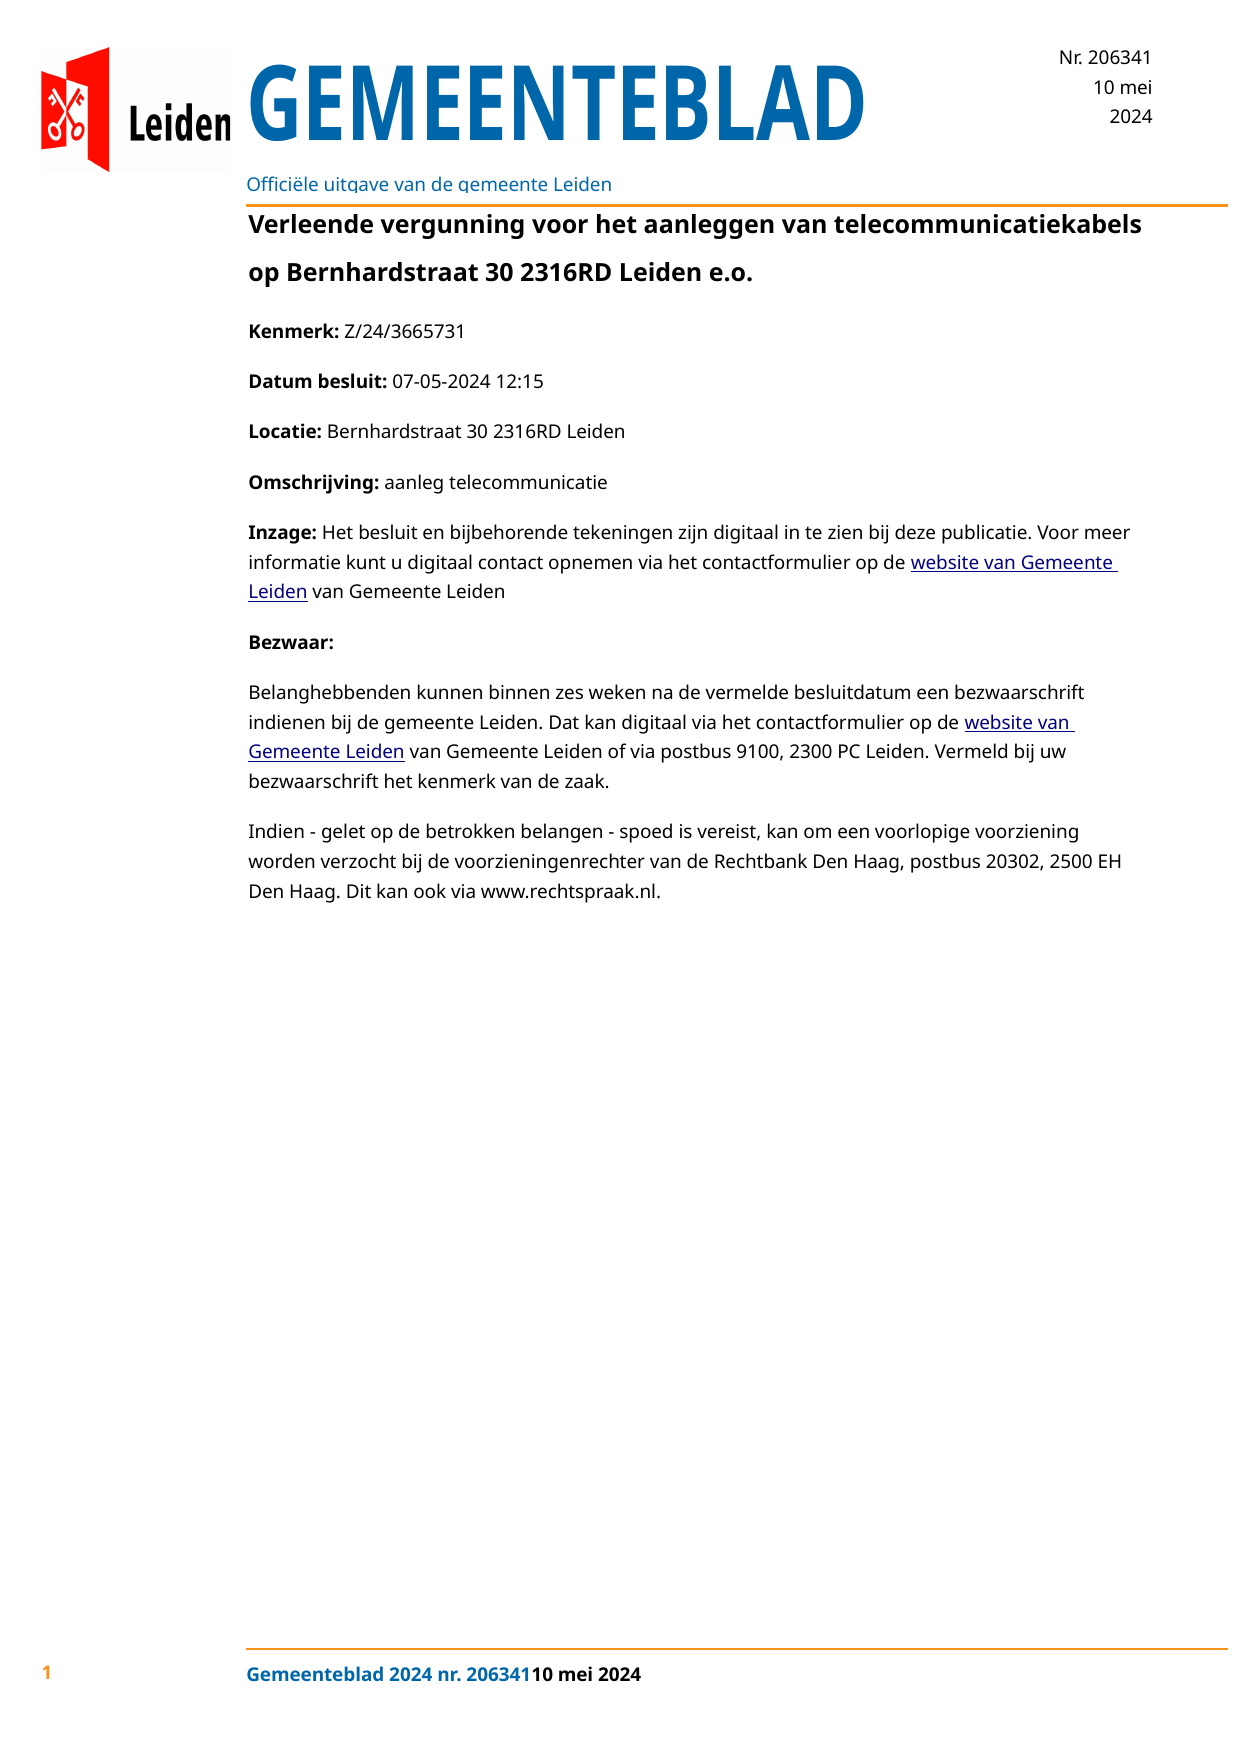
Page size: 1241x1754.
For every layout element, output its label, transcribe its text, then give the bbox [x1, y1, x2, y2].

text Indien - gelet op de betrokken belangen - spoed is vereist, kan om een voorlopige voorziening worden verzocht bij de voorzieningenrechter van de Rechtbank Den Haag, postbus 20302, 2500 EH Den Haag. Dit kan ook via www.rechtspraak.nl. [248, 819, 1152, 904]
text Verleende vergunning voor het aanleggen van telecommunicatiekabels op Bernhardstraat 30 2316RD Leiden e.o. [248, 207, 1152, 288]
picture [41, 47, 231, 172]
text Kenmerk: Z/24/3665731 [248, 318, 1152, 344]
text Datum besluit: 07-05-2024 12:15 [248, 368, 1152, 394]
text Inzage: Het besluit en bijbehorende tekeningen zijn digitaal in te zien bij deze publicatie. Voor meer informatie kunt u digitaal contact opnemen via het contactformulier op de website van Gemeente Leiden van Gemeente Leiden [248, 519, 1152, 604]
text Belanghebbenden kunnen binnen zes weken na de vermelde besluitdatum een bezwaarschrift indienen bij de gemeente Leiden. Dat kan digitaal via het contactformulier op de website van Gemeente Leiden van Gemeente Leiden of via postbus 9100, 2300 PC Leiden. Vermeld bij uw bezwaarschrift het kenmerk van de zaak. [248, 679, 1152, 794]
text Bezwaar: [248, 629, 1152, 655]
text Locatie: Bernhardstraat 30 2316RD Leiden [248, 419, 1152, 444]
text Omschrijving: aanleg telecommunicatie [248, 469, 1152, 495]
